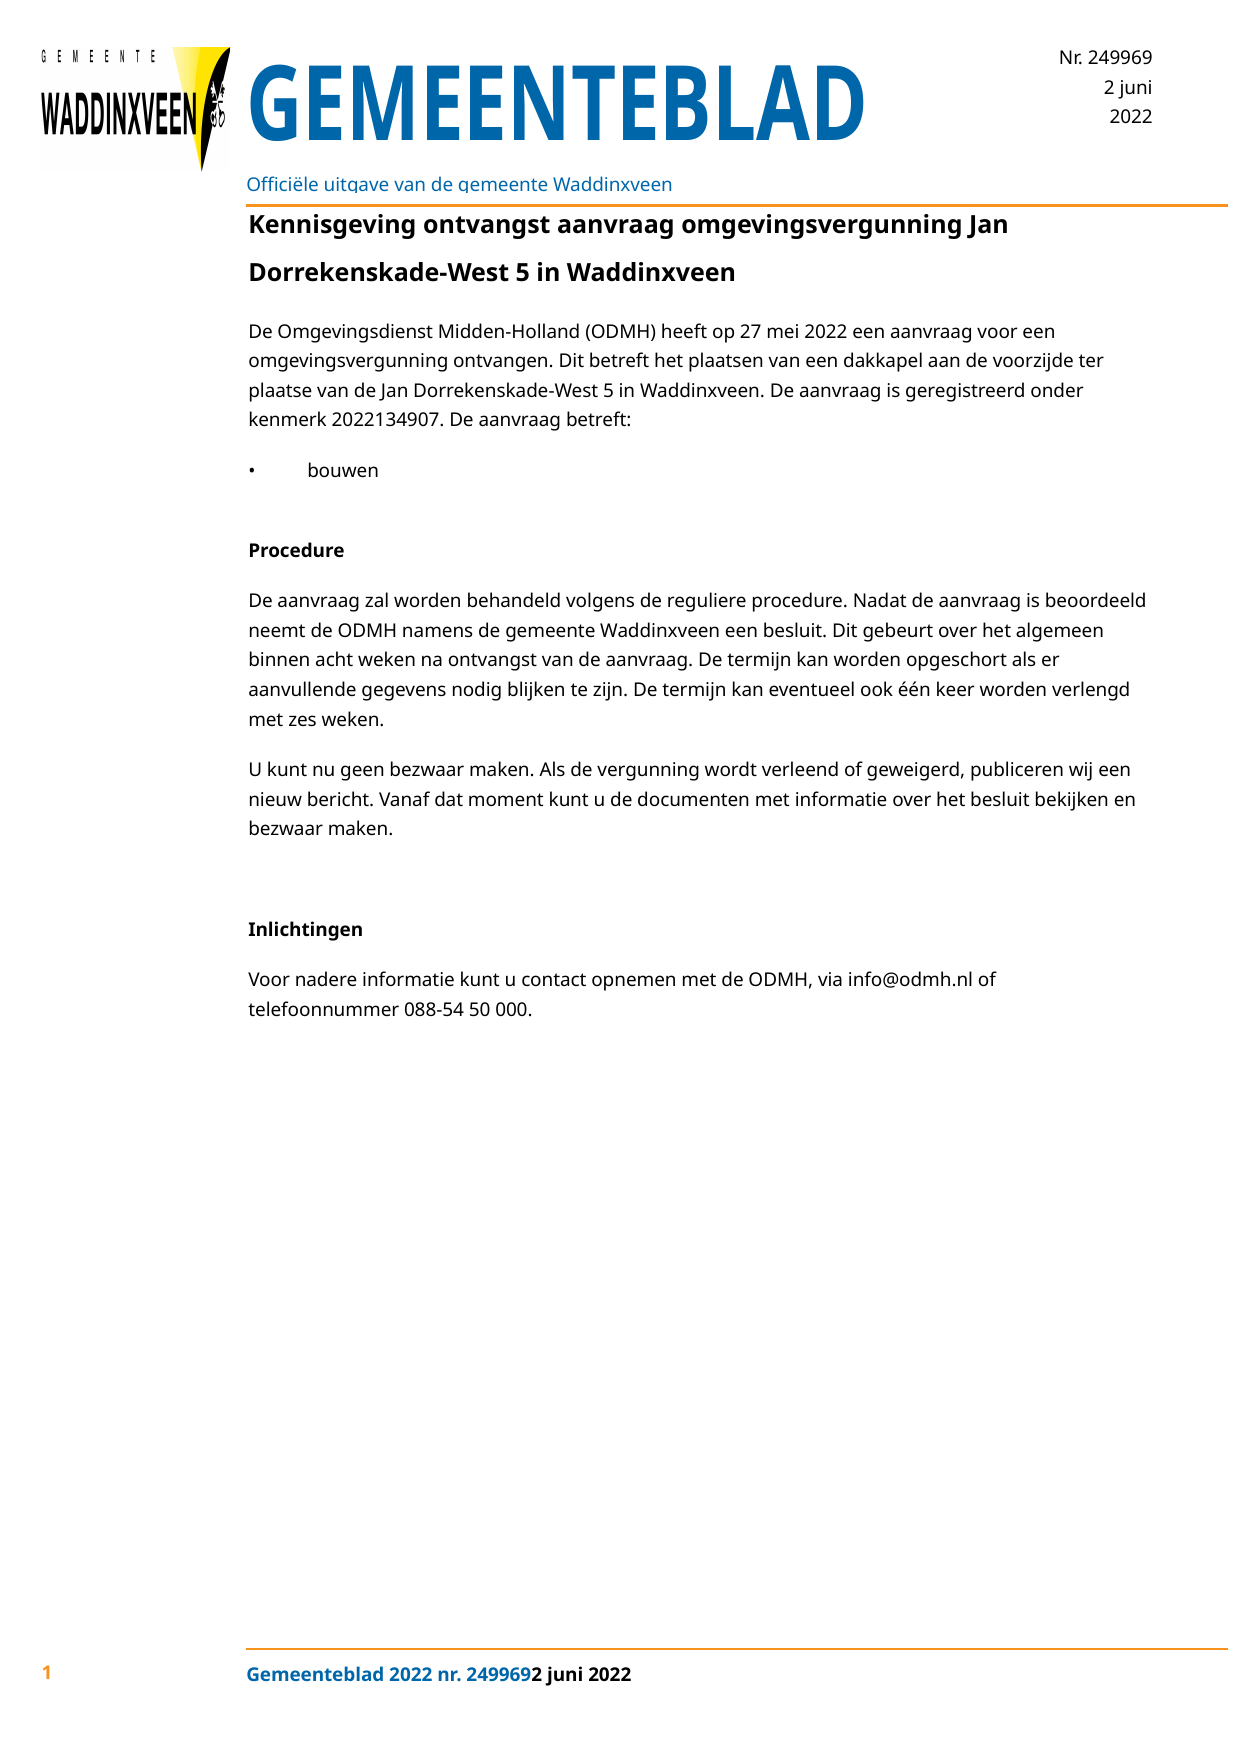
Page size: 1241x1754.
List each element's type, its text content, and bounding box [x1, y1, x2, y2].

list bouwen [248, 457, 1152, 483]
text Voor nadere informatie kunt u contact opnemen met de ODMH, via info@odmh.nl of telefoonnummer 088-54 50 000. [248, 967, 1152, 1022]
text Kennisgeving ontvangst aanvraag omgevingsvergunning Jan Dorrekenskade-West 5 in Waddinxveen [248, 207, 1152, 288]
text U kunt nu geen bezwaar maken. Als de vergunning wordt verleend of geweigerd, publiceren wij een nieuw bericht. Vanaf dat moment kunt u de documenten met informatie over het besluit bekijken en bezwaar maken. [248, 756, 1152, 841]
text Inlichtingen [248, 916, 1152, 942]
text De aanvraag zal worden behandeld volgens de reguliere procedure. Nadat de aanvraag is beoordeeld neemt de ODMH namens de gemeente Waddinxveen een besluit. Dit gebeurt over het algemeen binnen acht weken na ontvangst van de aanvraag. De termijn kan worden opgeschort als er aanvullende gegevens nodig blijken te zijn. De termijn kan eventueel ook één keer worden verlengd met zes weken. [248, 587, 1152, 732]
picture [41, 47, 231, 172]
text Procedure [248, 537, 1152, 563]
text De Omgevingsdienst Midden-Holland (ODMH) heeft op 27 mei 2022 een aanvraag voor een omgevingsvergunning ontvangen. Dit betreft het plaatsen van een dakkapel aan de voorzijde ter plaatse van de Jan Dorrekenskade-West 5 in Waddinxveen. De aanvraag is geregistreerd onder kenmerk 2022134907. De aanvraag betreft: [248, 318, 1152, 432]
